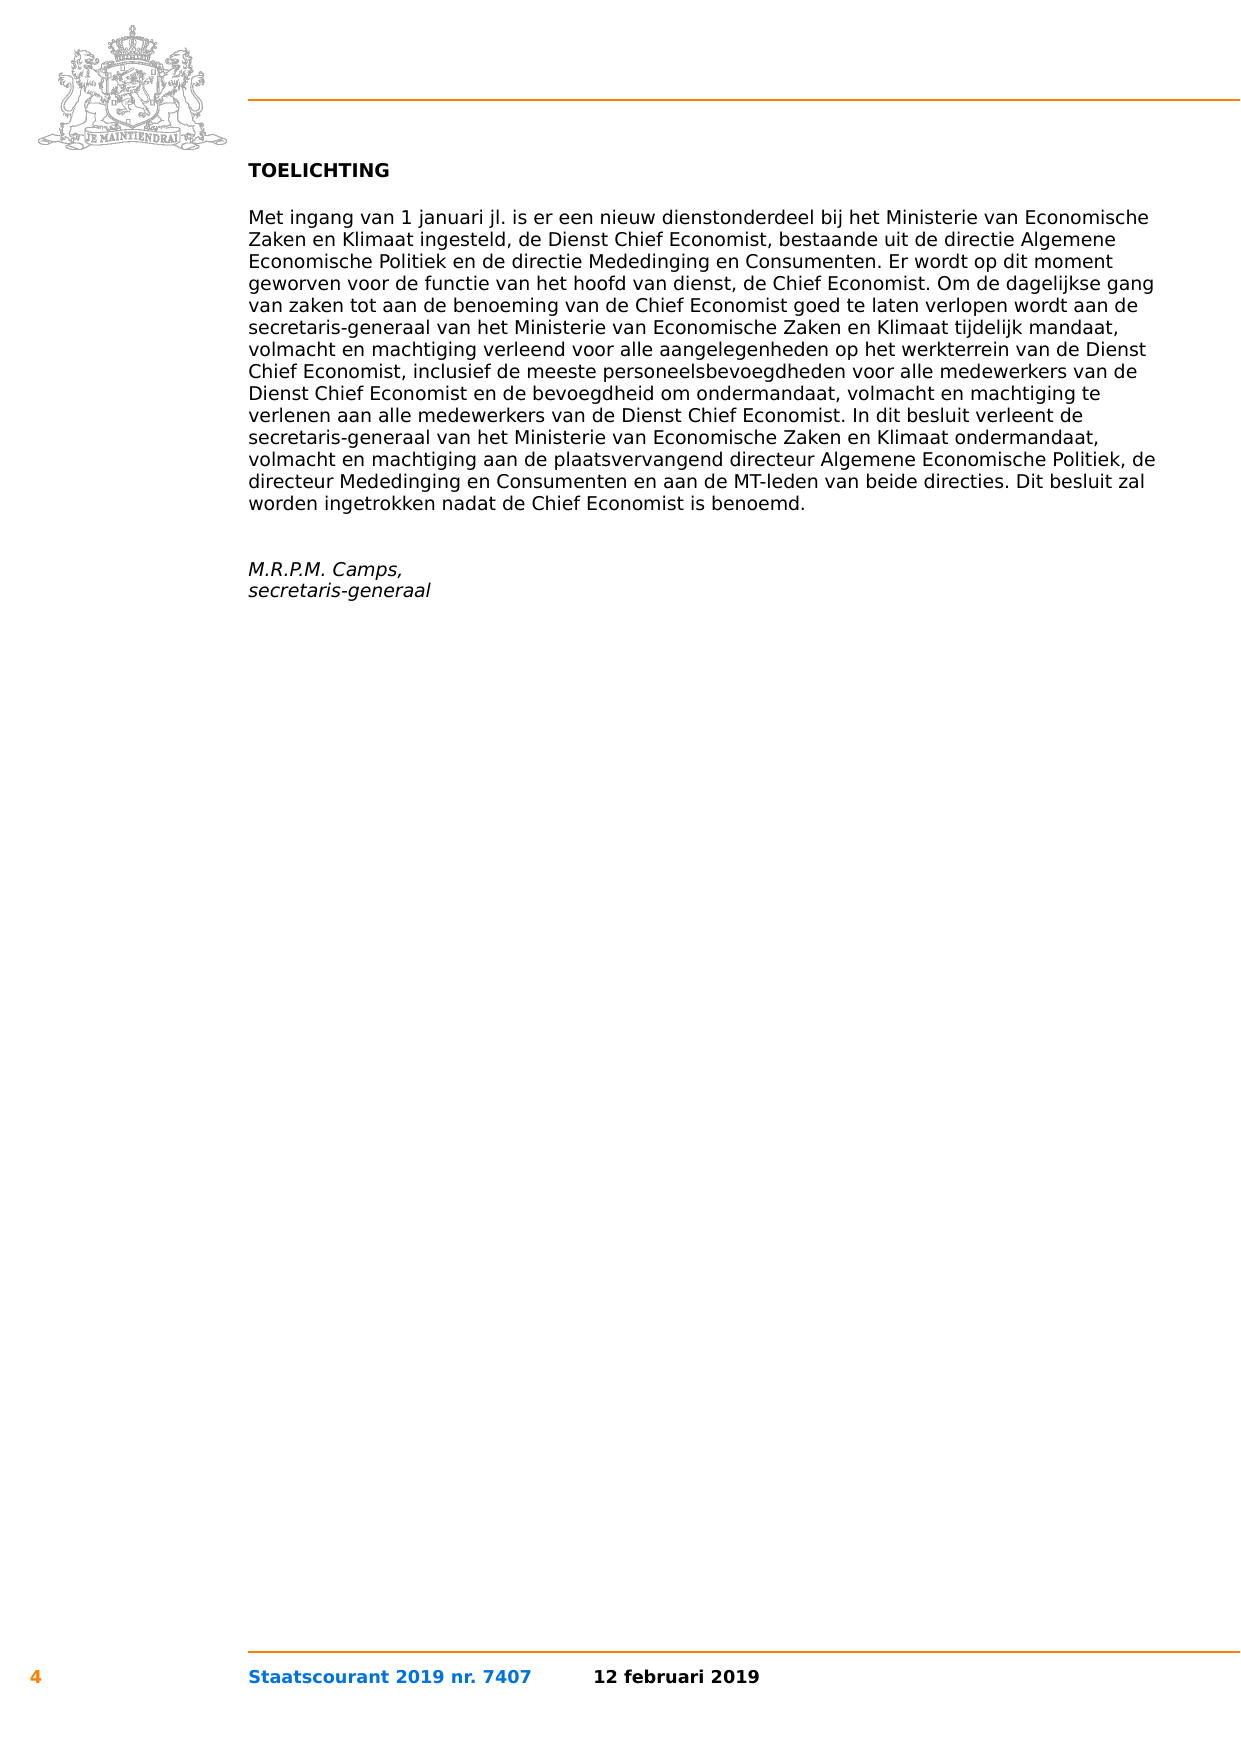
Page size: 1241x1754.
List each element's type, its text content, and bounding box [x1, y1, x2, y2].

text M.R.P.M. Camps, secretaris-generaal [248, 536, 1163, 602]
picture [38, 25, 227, 150]
text Met ingang van 1 januari jl. is er een nieuw dienstonderdeel bij het Ministerie van Economische Zaken en Klimaat ingesteld, de Dienst Chief Economist, bestaande uit de directie Algemene Economische Politiek en de directie Mededinging en Consumenten. Er wordt op dit moment geworven voor de functie van het hoofd van dienst, de Chief Economist. Om de dagelijkse gang van zaken tot aan de benoeming van de Chief Economist goed te laten verlopen wordt aan de secretaris-generaal van het Ministerie van Economische Zaken en Klimaat tijdelijk mandaat, volmacht en machtiging verleend voor alle aangelegenheden op het werkterrein van de Dienst Chief Economist, inclusief de meeste personeelsbevoegdheden voor alle medewerkers van de Dienst Chief Economist en de bevoegdheid om ondermandaat, volmacht en machtiging te verlenen aan alle medewerkers van de Dienst Chief Economist. In dit besluit verleent de secretaris-generaal van het Ministerie van Economische Zaken en Klimaat ondermandaat, volmacht en machtiging aan de plaatsvervangend directeur Algemene Economische Politiek, de directeur Mededinging en Consumenten en aan de MT-leden van beide directies. Dit besluit zal worden ingetrokken nadat de Chief Economist is benoemd. [248, 207, 1163, 514]
subtitle TOELICHTING [248, 160, 1163, 182]
